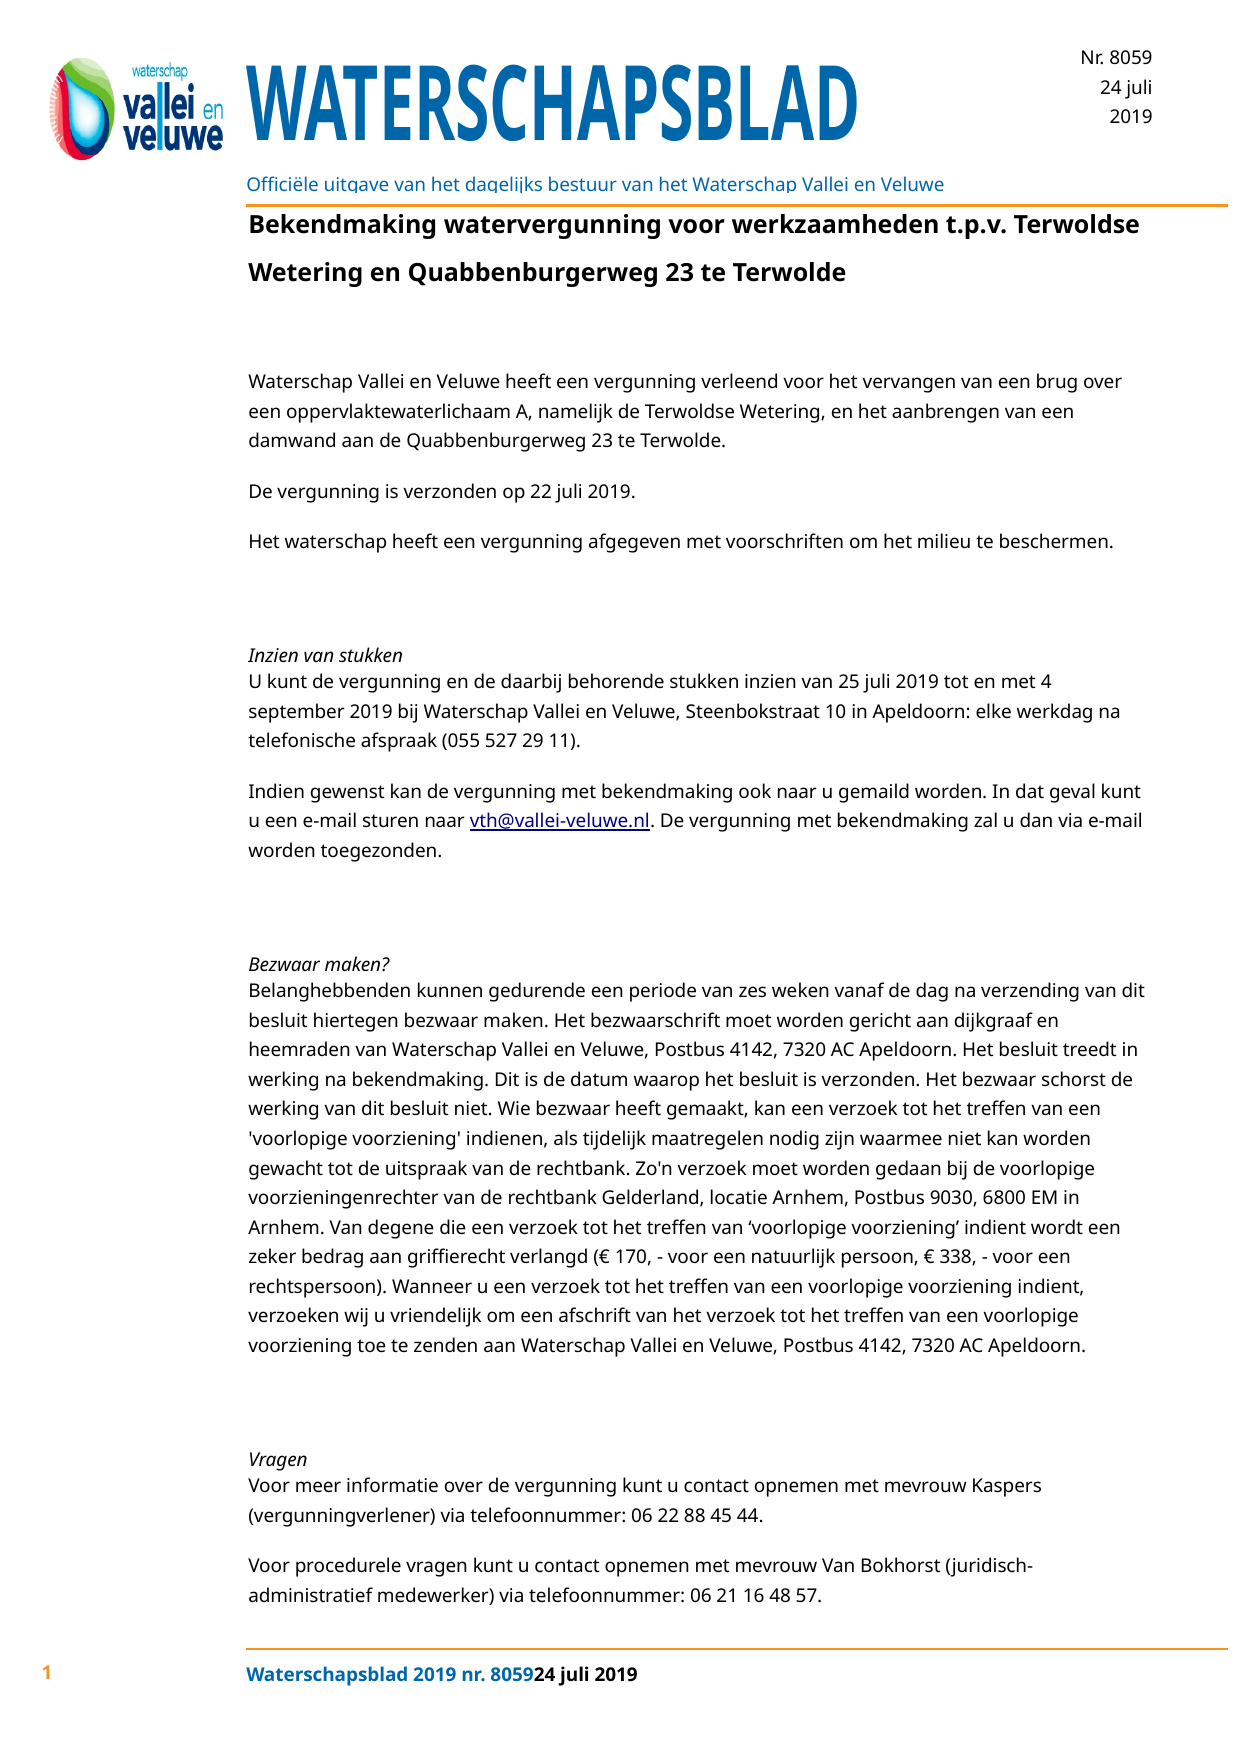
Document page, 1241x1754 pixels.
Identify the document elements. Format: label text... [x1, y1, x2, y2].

text Belanghebbenden kunnen gedurende een periode van zes weken vanaf de dag na verzending van dit besluit hiertegen bezwaar maken. Het bezwaarschrift moet worden gericht aan dijkgraaf en heemraden van Waterschap Vallei en Veluwe, Postbus 4142, 7320 AC Apeldoorn. Het besluit treedt in werking na bekendmaking. Dit is de datum waarop het besluit is verzonden. Het bezwaar schorst de werking van dit besluit niet. Wie bezwaar heeft gemaakt, kan een verzoek tot het treffen van een 'voorlopige voorziening' indienen, als tijdelijk maatregelen nodig zijn waarmee niet kan worden gewacht tot de uitspraak van de rechtbank. Zo'n verzoek moet worden gedaan bij de voorlopige voorzieningenrechter van de rechtbank Gelderland, locatie Arnhem, Postbus 9030, 6800 EM in Arnhem. Van degene die een verzoek tot het treffen van ‘voorlopige voorziening’ indient wordt een zeker bedrag aan griffierecht verlangd (€ 170, - voor een natuurlijk persoon, € 338, - voor een rechtspersoon). Wanneer u een verzoek tot het treffen van een voorlopige voorziening indient, verzoeken wij u vriendelijk om een afschrift van het verzoek tot het treffen van een voorlopige voorziening toe te zenden aan Waterschap Vallei en Veluwe, Postbus 4142, 7320 AC Apeldoorn. [248, 977, 1152, 1358]
text Voor procedurele vragen kunt u contact opnemen met mevrouw Van Bokhorst (juridisch-administratief medewerker) via telefoonnummer: 06 21 16 48 57. [248, 1552, 1152, 1608]
text Inzien van stukken [248, 643, 1152, 668]
text De vergunning is verzonden op 22 juli 2019. [248, 478, 1152, 504]
text Indien gewenst kan de vergunning met bekendmaking ook naar u gemaild worden. In dat geval kunt u een e-mail sturen naar vth@vallei-veluwe.nl. De vergunning met bekendmaking zal u dan via e-mail worden toegezonden. [248, 778, 1152, 863]
text U kunt de vergunning en de daarbij behorende stukken inzien van 25 juli 2019 tot en met 4 september 2019 bij Waterschap Vallei en Veluwe, Steenbokstraat 10 in Apeldoorn: elke werkdag na telefonische afspraak (055 527 29 11). [248, 668, 1152, 753]
text Het waterschap heeft een vergunning afgegeven met voorschriften om het milieu te beschermen. [248, 528, 1152, 554]
text Voor meer informatie over de vergunning kunt u contact opnemen met mevrouw Kaspers (vergunningverlener) via telefoonnummer: 06 22 88 45 44. [248, 1472, 1152, 1528]
picture [41, 47, 231, 172]
text Vragen [248, 1447, 1152, 1472]
text Bezwaar maken? [248, 952, 1152, 977]
text Bekendmaking watervergunning voor werkzaamheden t.p.v. Terwoldse Wetering en Quabbenburgerweg 23 te Terwolde [248, 207, 1152, 288]
text Waterschap Vallei en Veluwe heeft een vergunning verleend voor het vervangen van een brug over een oppervlaktewaterlichaam A, namelijk de Terwoldse Wetering, en het aanbrengen van een damwand aan de Quabbenburgerweg 23 te Terwolde. [248, 368, 1152, 453]
